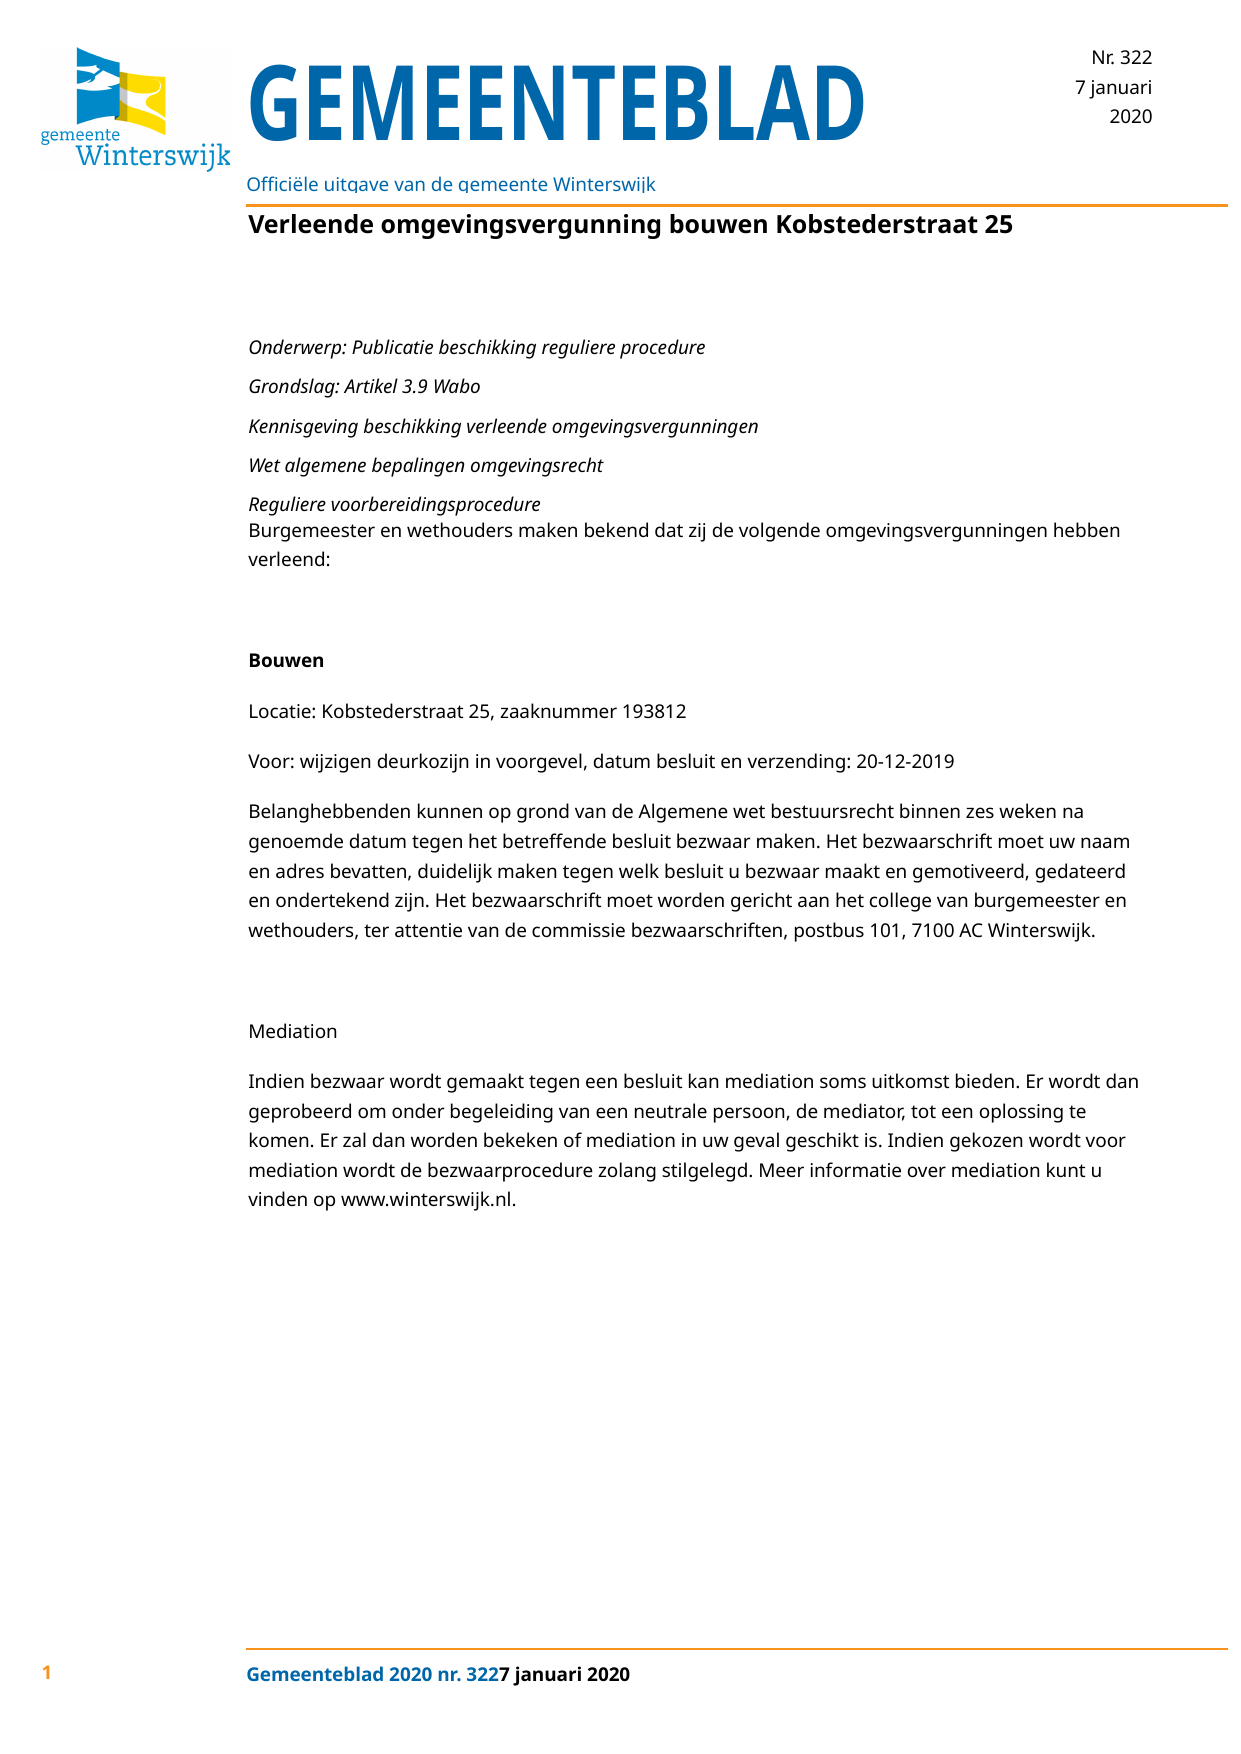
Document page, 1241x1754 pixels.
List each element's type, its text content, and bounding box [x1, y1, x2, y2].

text Verleende omgevingsvergunning bouwen Kobstederstraat 25 [248, 207, 1152, 241]
text Voor: wijzigen deurkozijn in voorgevel, datum besluit en verzending: 20-12-2019 [248, 748, 1152, 774]
text Reguliere voorbereidingsprocedure [248, 491, 1152, 517]
text Onderwerp: Publicatie beschikking reguliere procedure [248, 334, 1152, 360]
text Burgemeester en wethouders maken bekend dat zij de volgende omgevingsvergunningen hebben verleend: [248, 517, 1152, 572]
text Belanghebbenden kunnen op grond van de Algemene wet bestuursrecht binnen zes weken na genoemde datum tegen het betreffende besluit bezwaar maken. Het bezwaarschrift moet uw naam en adres bevatten, duidelijk maken tegen welk besluit u bezwaar maakt en gemotiveerd, gedateerd en ondertekend zijn. Het bezwaarschrift moet worden gericht aan het college van burgemeester en wethouders, ter attentie van de commissie bezwaarschriften, postbus 101, 7100 AC Winterswijk. [248, 799, 1152, 943]
text Bouwen [248, 647, 1152, 673]
text Kennisgeving beschikking verleende omgevingsvergunningen [248, 413, 1152, 438]
text Indien bezwaar wordt gemaakt tegen een besluit kan mediation soms uitkomst bieden. Er wordt dan geprobeerd om onder begeleiding van een neutrale persoon, de mediator, tot een oplossing te komen. Er zal dan worden bekeken of mediation in uw geval geschikt is. Indien gekozen wordt voor mediation wordt de bezwaarprocedure zolang stilgelegd. Meer informatie over mediation kunt u vinden op www.winterswijk.nl. [248, 1068, 1152, 1212]
text Mediation [248, 1018, 1152, 1044]
picture [41, 47, 231, 172]
text Grondslag: Artikel 3.9 Wabo [248, 373, 1152, 399]
text Locatie: Kobstederstraat 25, zaaknummer 193812 [248, 698, 1152, 724]
picture [225, 153, 231, 162]
text Wet algemene bepalingen omgevingsrecht [248, 452, 1152, 478]
